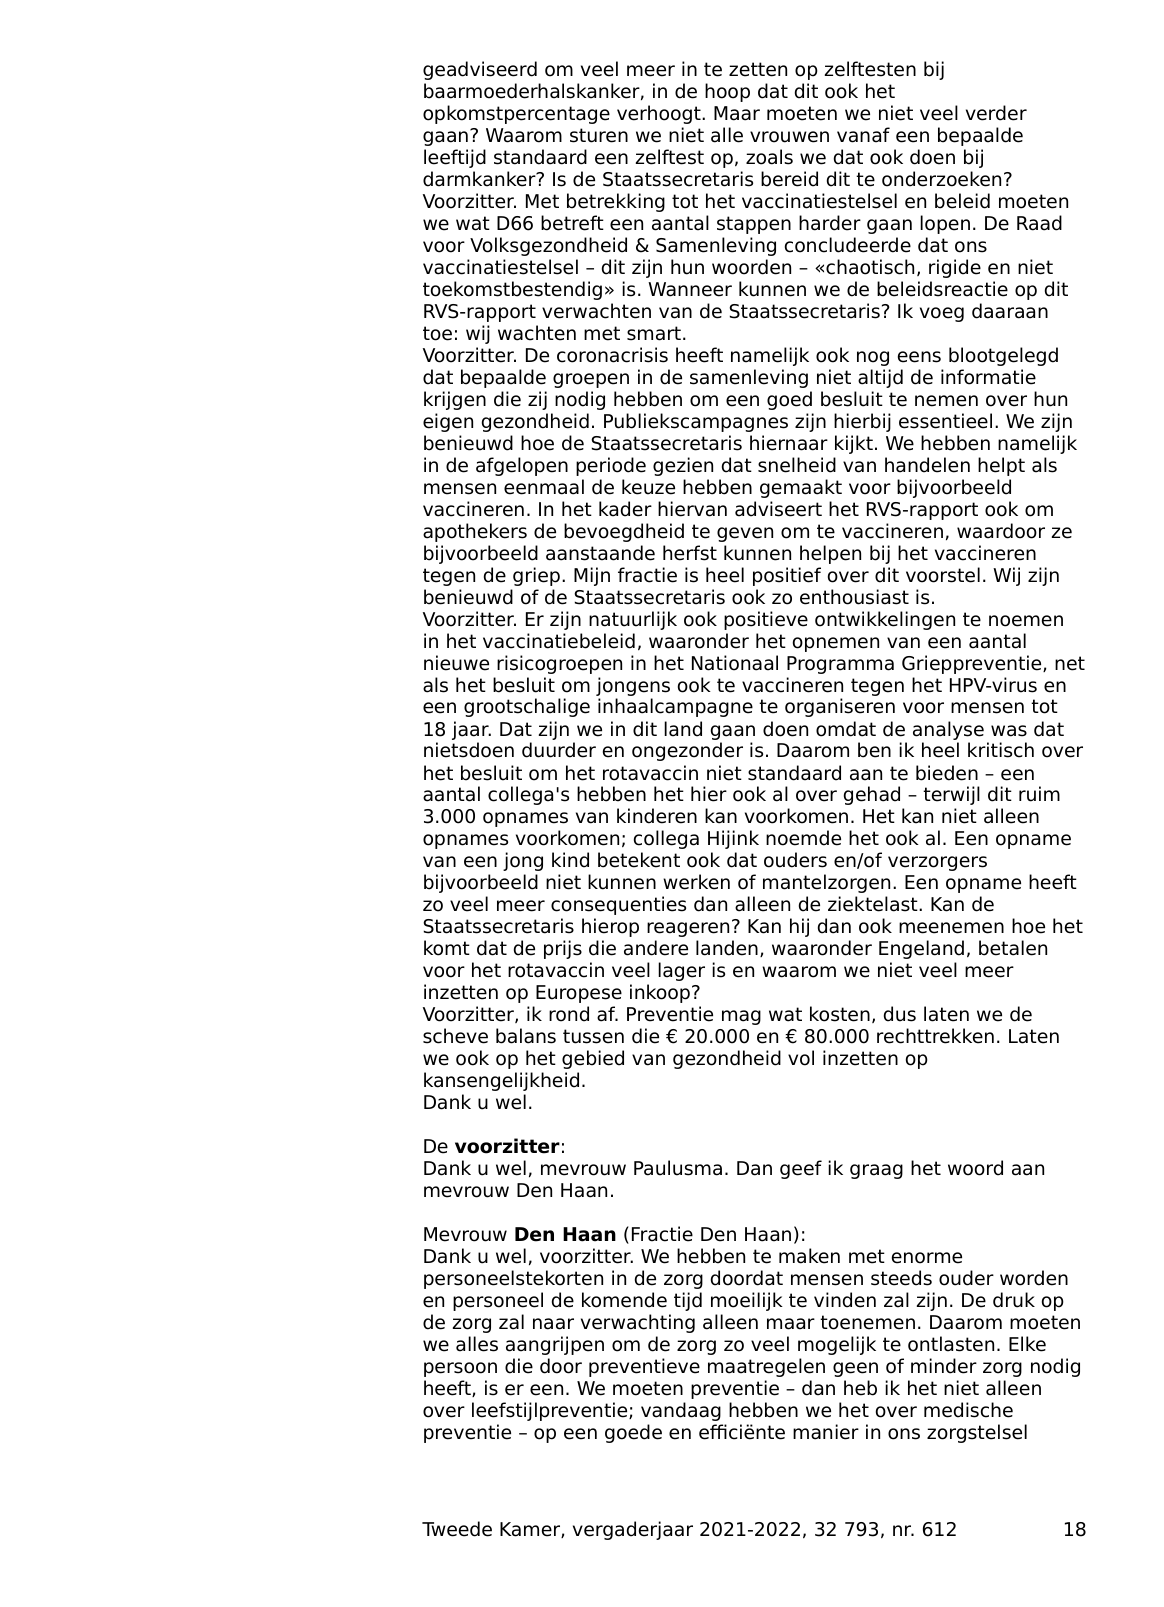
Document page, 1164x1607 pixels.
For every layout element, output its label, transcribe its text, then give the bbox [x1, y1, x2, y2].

text Dank u wel, voorzitter. We hebben te maken met enorme personeelstekorten in de zorg doordat mensen steeds ouder worden en personeel de komende tijd moeilijk te vinden zal zijn. De druk op de zorg zal naar verwachting alleen maar toenemen. Daarom moeten we alles aangrijpen om de zorg zo veel mogelijk te ontlasten. Elke persoon die door preventieve maatregelen geen of minder zorg nodig heeft, is er een. We moeten preventie – dan heb ik het niet alleen over leefstijlpreventie; vandaag hebben we het over medische preventie – op een goede en efficiënte manier in ons zorgstelsel [422, 1246, 1087, 1444]
text Voorzitter. Er zijn natuurlijk ook positieve ontwikkelingen te noemen in het vaccinatiebeleid, waaronder het opnemen van een aantal nieuwe risicogroepen in het Nationaal Programma Grieppreventie, net als het besluit om jongens ook te vaccineren tegen het HPV-virus en een grootschalige inhaalcampagne te organiseren voor mensen tot 18 jaar. Dat zijn we in dit land gaan doen omdat de analyse was dat nietsdoen duurder en ongezonder is. Daarom ben ik heel kritisch over het besluit om het rotavaccin niet standaard aan te bieden – een aantal collega's hebben het hier ook al over gehad – terwijl dit ruim 3.000 opnames van kinderen kan voorkomen. Het kan niet alleen opnames voorkomen; collega Hijink noemde het ook al. Een opname van een jong kind betekent ook dat ouders en/of verzorgers bijvoorbeeld niet kunnen werken of mantelzorgen. Een opname heeft zo veel meer consequenties dan alleen de ziektelast. Kan de Staatssecretaris hierop reageren? Kan hij dan ook meenemen hoe het komt dat de prijs die andere landen, waaronder Engeland, betalen voor het rotavaccin veel lager is en waarom we niet veel meer inzetten op Europese inkoop? [422, 608, 1087, 1004]
text Dank u wel. [422, 1092, 1087, 1114]
text Mevrouw Den Haan (Fractie Den Haan): [422, 1224, 1087, 1246]
text Voorzitter. Met betrekking tot het vaccinatiestelsel en beleid moeten we wat D66 betreft een aantal stappen harder gaan lopen. De Raad voor Volksgezondheid & Samenleving concludeerde dat ons vaccinatiestelsel – dit zijn hun woorden – «chaotisch, rigide en niet toekomstbestendig» is. Wanneer kunnen we de beleidsreactie op dit RVS-rapport verwachten van de Staatssecretaris? Ik voeg daaraan toe: wij wachten met smart. [422, 191, 1087, 345]
text Voorzitter, ik rond af. Preventie mag wat kosten, dus laten we de scheve balans tussen die € 20.000 en € 80.000 rechttrekken. Laten we ook op het gebied van gezondheid vol inzetten op kansengelijkheid. [422, 1004, 1087, 1092]
text Dank u wel, mevrouw Paulusma. Dan geef ik graag het woord aan mevrouw Den Haan. [422, 1158, 1087, 1202]
text geadviseerd om veel meer in te zetten op zelftesten bij baarmoederhalskanker, in de hoop dat dit ook het opkomstpercentage verhoogt. Maar moeten we niet veel verder gaan? Waarom sturen we niet alle vrouwen vanaf een bepaalde leeftijd standaard een zelftest op, zoals we dat ook doen bij darmkanker? Is de Staatssecretaris bereid dit te onderzoeken? [422, 59, 1087, 191]
text De voorzitter: [422, 1136, 1087, 1158]
text Voorzitter. De coronacrisis heeft namelijk ook nog eens blootgelegd dat bepaalde groepen in de samenleving niet altijd de informatie krijgen die zij nodig hebben om een goed besluit te nemen over hun eigen gezondheid. Publiekscampagnes zijn hierbij essentieel. We zijn benieuwd hoe de Staatssecretaris hiernaar kijkt. We hebben namelijk in de afgelopen periode gezien dat snelheid van handelen helpt als mensen eenmaal de keuze hebben gemaakt voor bijvoorbeeld vaccineren. In het kader hiervan adviseert het RVS-rapport ook om apothekers de bevoegdheid te geven om te vaccineren, waardoor ze bijvoorbeeld aanstaande herfst kunnen helpen bij het vaccineren tegen de griep. Mijn fractie is heel positief over dit voorstel. Wij zijn benieuwd of de Staatssecretaris ook zo enthousiast is. [422, 345, 1087, 608]
